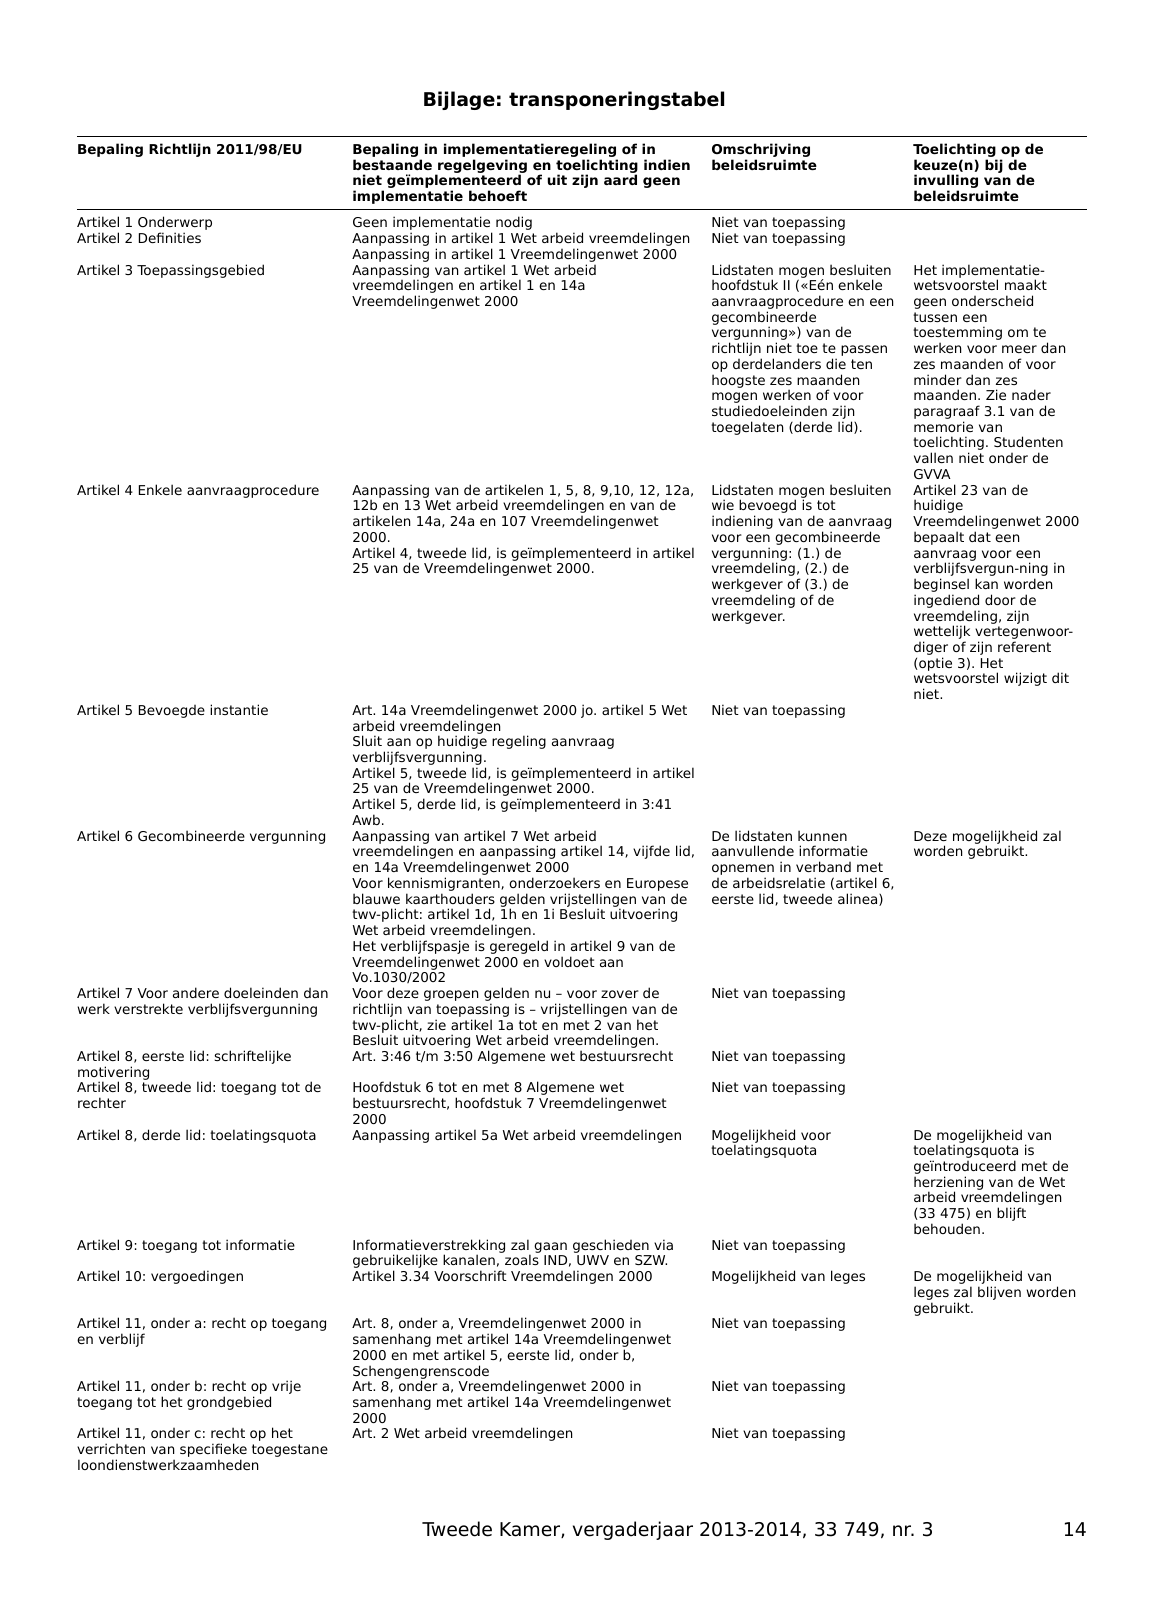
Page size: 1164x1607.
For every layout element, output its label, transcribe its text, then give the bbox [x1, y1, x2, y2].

table_cell Niet van toepassing [705, 986, 907, 1049]
table_cell Niet van toepassing [705, 1316, 907, 1379]
table_cell De lidstaten kunnen aanvullende informatie opnemen in verband met de arbeidsrelatie (artikel 6, eerste lid, tweede alinea) [705, 829, 907, 986]
table_cell Niet van toepassing [705, 1080, 907, 1127]
table_header Bepaling in implementatieregeling of in bestaande regelgeving en toelichting indien niet geïmplementeerd of uit zijn aard geen implementatie behoeft [346, 137, 705, 209]
table_cell Hoofdstuk 6 tot en met 8 Algemene wet bestuursrecht, hoofdstuk 7 Vreemdelingenwet 2000 [346, 1080, 705, 1127]
table_cell [907, 986, 1087, 1049]
table_cell Lidstaten mogen besluiten hoofdstuk II («Eén enkele aanvraagprocedure en een gecombineerde vergunning») van de richtlijn niet toe te passen op derdelanders die ten hoogste zes maanden mogen werken of voor studiedoeleinden zijn toegelaten (derde lid). [705, 262, 907, 482]
table_cell Artikel 11, onder b: recht op vrije toegang tot het grondgebied [77, 1379, 346, 1426]
table_cell Artikel 3 Toepassingsgebied [77, 262, 346, 482]
table_cell Aanpassing van de artikelen 1, 5, 8, 9,10, 12, 12a, 12b en 13 Wet arbeid vreemdelingen en van de artikelen 14a, 24a en 107 Vreemdelingenwet 2000. Artikel 4, tweede lid, is geïmplementeerd in artikel 25 van de Vreemdelingenwet 2000. [346, 483, 705, 703]
table_cell Art. 2 Wet arbeid vreemdelingen [346, 1426, 705, 1473]
table_cell [907, 1080, 1087, 1127]
table_cell Artikel 3.34 Voorschrift Vreemdelingen 2000 [346, 1269, 705, 1316]
table_cell Niet van toepassing [705, 210, 907, 231]
table_cell Lidstaten mogen besluiten wie bevoegd is tot indiening van de aanvraag voor een gecombineerde vergunning: (1.) de vreemdeling, (2.) de werkgever of (3.) de vreemdeling of de werkgever. [705, 483, 907, 703]
table_cell [907, 1238, 1087, 1269]
table_header Omschrijving beleidsruimte [705, 137, 907, 209]
table_cell [907, 210, 1087, 231]
table_cell Niet van toepassing [705, 703, 907, 828]
table_cell Mogelijkheid van leges [705, 1269, 907, 1316]
table_cell Artikel 8, derde lid: toelatingsquota [77, 1128, 346, 1237]
table_cell Mogelijkheid voor toelatingsquota [705, 1128, 907, 1237]
table_cell Geen implementatie nodig [346, 210, 705, 231]
table_cell Artikel 6 Gecombineerde vergunning [77, 829, 346, 986]
table_cell Niet van toepassing [705, 1049, 907, 1080]
table_cell Artikel 7 Voor andere doeleinden dan werk verstrekte verblijfsvergunning [77, 986, 346, 1049]
table_cell Artikel 4 Enkele aanvraagprocedure [77, 483, 346, 703]
table_cell Art. 8, onder a, Vreemdelingenwet 2000 in samenhang met artikel 14a Vreemdelingenwet 2000 en met artikel 5, eerste lid, onder b, Schengengrenscode [346, 1316, 705, 1379]
table_cell [907, 703, 1087, 828]
table_cell [907, 1316, 1087, 1379]
table_cell Aanpassing in artikel 1 Wet arbeid vreemdelingen Aanpassing in artikel 1 Vreemdelingenwet 2000 [346, 231, 705, 262]
table_cell Artikel 8, tweede lid: toegang tot de rechter [77, 1080, 346, 1127]
table_cell De mogelijkheid van leges zal blijven worden gebruikt. [907, 1269, 1087, 1316]
table_cell Artikel 11, onder c: recht op het verrichten van specifieke toegestane loondienstwerkzaamheden [77, 1426, 346, 1473]
table_cell Informatieverstrekking zal gaan geschieden via gebruikelijke kanalen, zoals IND, UWV en SZW. [346, 1238, 705, 1269]
table_cell Artikel 1 Onderwerp [77, 210, 346, 231]
table_cell Het implementatie-wetsvoorstel maakt geen onderscheid tussen een toestemming om te werken voor meer dan zes maanden of voor minder dan zes maanden. Zie nader paragraaf 3.1 van de memorie van toelichting. Studenten vallen niet onder de GVVA [907, 262, 1087, 482]
table_cell Artikel 11, onder a: recht op toegang en verblijf [77, 1316, 346, 1379]
table_cell Niet van toepassing [705, 1426, 907, 1473]
table_cell Niet van toepassing [705, 1379, 907, 1426]
table_cell De mogelijkheid van toelatingsquota is geïntroduceerd met de herziening van de Wet arbeid vreemdelingen (33 475) en blijft behouden. [907, 1128, 1087, 1237]
table_cell Art. 3:46 t/m 3:50 Algemene wet bestuursrecht [346, 1049, 705, 1080]
table_cell [907, 1426, 1087, 1473]
table_cell Voor deze groepen gelden nu – voor zover de richtlijn van toepassing is – vrijstellingen van de twv-plicht, zie artikel 1a tot en met 2 van het Besluit uitvoering Wet arbeid vreemdelingen. [346, 986, 705, 1049]
subtitle Bijlage: transponeringstabel [77, 89, 1087, 111]
table_cell Artikel 10: vergoedingen [77, 1269, 346, 1316]
table_cell Artikel 5 Bevoegde instantie [77, 703, 346, 828]
table_cell [907, 231, 1087, 262]
table_cell Aanpassing artikel 5a Wet arbeid vreemdelingen [346, 1128, 705, 1237]
table_header Toelichting op de keuze(n) bij de invulling van de beleidsruimte [907, 137, 1087, 209]
table_cell Aanpassing van artikel 7 Wet arbeid vreemdelingen en aanpassing artikel 14, vijfde lid, en 14a Vreemdelingenwet 2000 Voor kennismigranten, onderzoekers en Europese blauwe kaarthouders gelden vrijstellingen van de twv-plicht: artikel 1d, 1h en 1i Besluit uitvoering Wet arbeid vreemdelingen. Het verblijfspasje is geregeld in artikel 9 van de Vreemdelingenwet 2000 en voldoet aan Vo.1030/2002 [346, 829, 705, 986]
table_cell Niet van toepassing [705, 231, 907, 262]
table_cell Artikel 9: toegang tot informatie [77, 1238, 346, 1269]
table_cell Aanpassing van artikel 1 Wet arbeid vreemdelingen en artikel 1 en 14a Vreemdelingenwet 2000 [346, 262, 705, 482]
table_cell Niet van toepassing [705, 1238, 907, 1269]
table_cell Art. 14a Vreemdelingenwet 2000 jo. artikel 5 Wet arbeid vreemdelingen Sluit aan op huidige regeling aanvraag verblijfsvergunning. Artikel 5, tweede lid, is geïmplementeerd in artikel 25 van de Vreemdelingenwet 2000. Artikel 5, derde lid, is geïmplementeerd in 3:41 Awb. [346, 703, 705, 828]
table_cell [907, 1049, 1087, 1080]
table_cell Artikel 8, eerste lid: schriftelijke motivering [77, 1049, 346, 1080]
table_cell Artikel 23 van de huidige Vreemdelingenwet 2000 bepaalt dat een aanvraag voor een verblijfsvergun-ning in beginsel kan worden ingediend door de vreemdeling, zijn wettelijk vertegenwoor-diger of zijn referent (optie 3). Het wetsvoorstel wijzigt dit niet. [907, 483, 1087, 703]
table_cell Deze mogelijkheid zal worden gebruikt. [907, 829, 1087, 986]
table_cell Art. 8, onder a, Vreemdelingenwet 2000 in samenhang met artikel 14a Vreemdelingenwet 2000 [346, 1379, 705, 1426]
table_header Bepaling Richtlijn 2011/98/EU [77, 137, 346, 209]
table_cell [907, 1379, 1087, 1426]
table_cell Artikel 2 Definities [77, 231, 346, 262]
